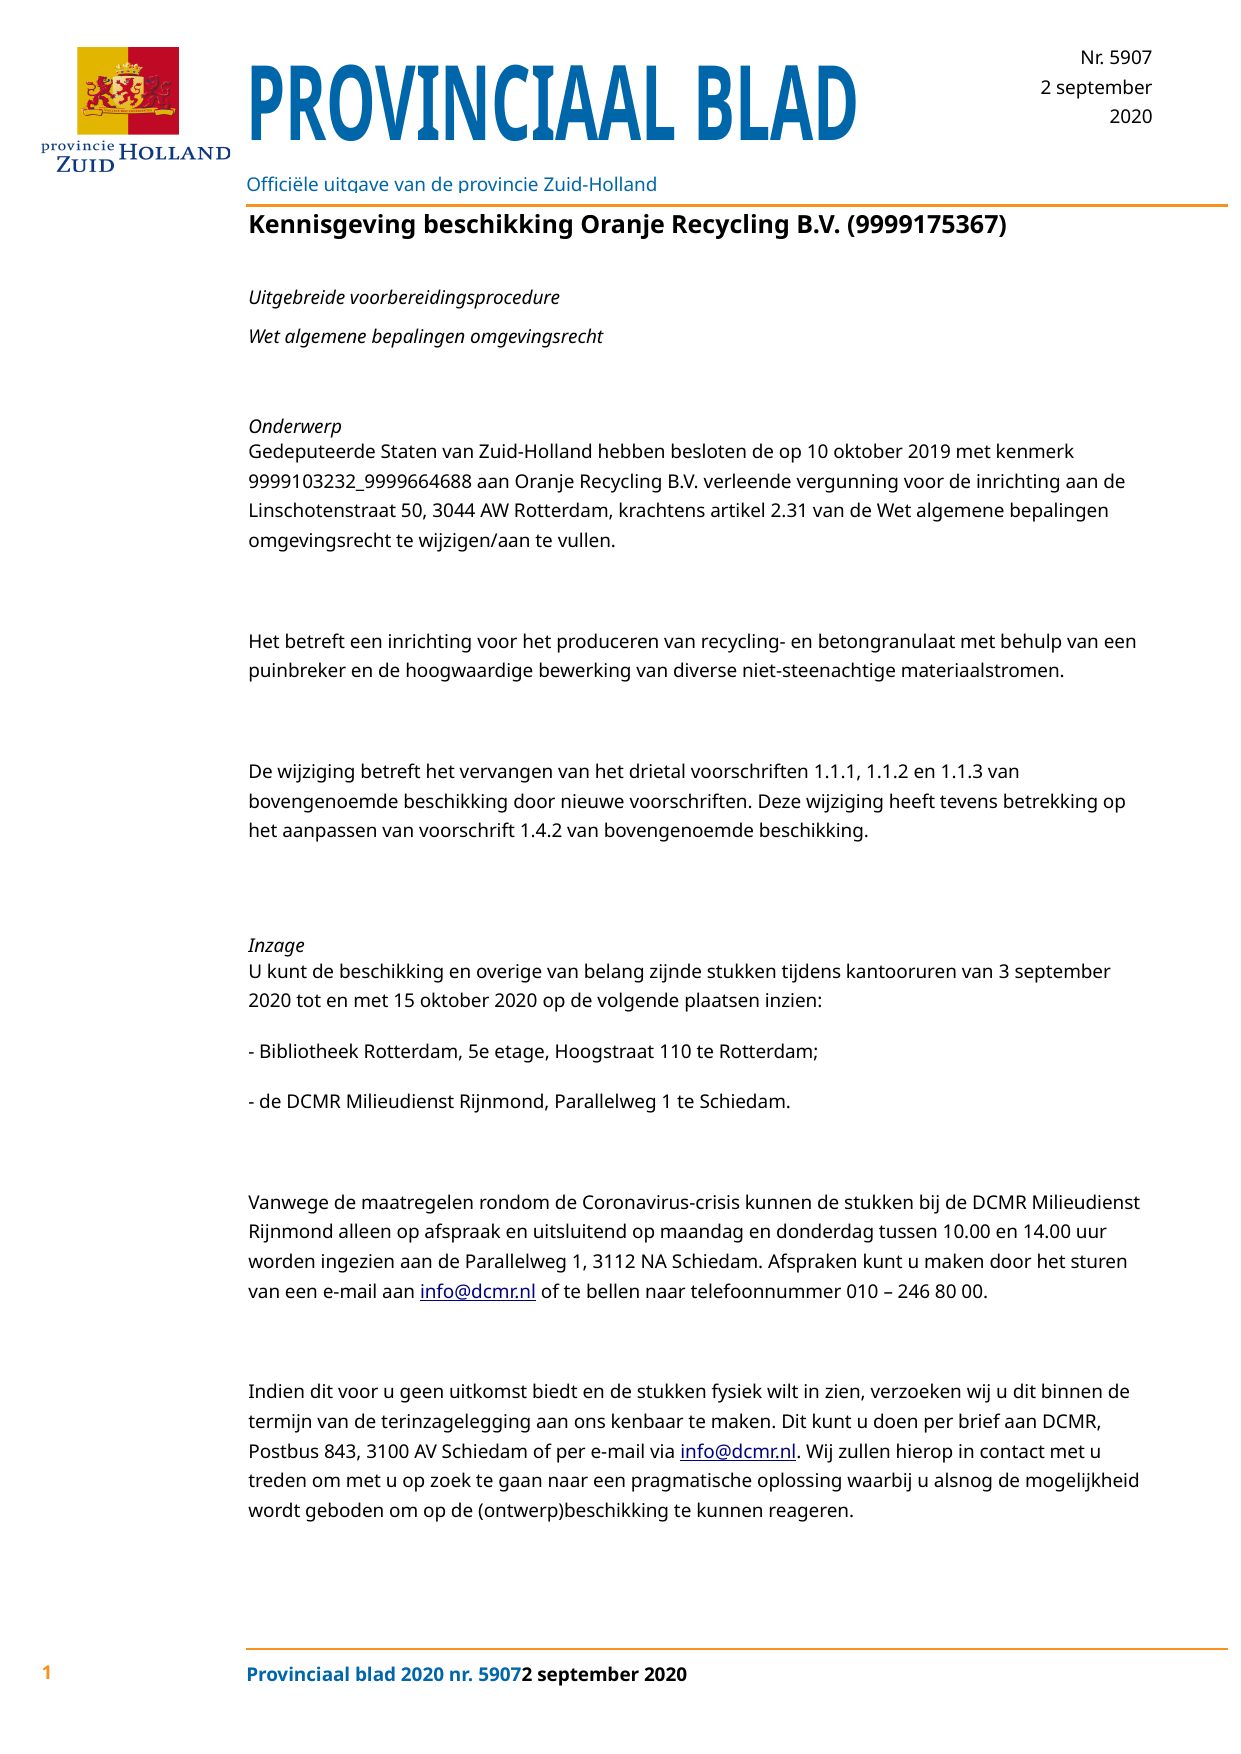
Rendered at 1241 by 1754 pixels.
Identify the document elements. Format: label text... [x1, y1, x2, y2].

text Uitgebreide voorbereidingsprocedure [248, 284, 1152, 309]
text Indien dit voor u geen uitkomst biedt en de stukken fysiek wilt in zien, verzoeken wij u dit binnen de termijn van de terinzagelegging aan ons kenbaar te maken. Dit kunt u doen per brief aan DCMR, Postbus 843, 3100 AV Schiedam of per e-mail via info@dcmr.nl. Wij zullen hierop in contact met u treden om met u op zoek te gaan naar een pragmatische oplossing waarbij u alsnog de mogelijkheid wordt geboden om op de (ontwerp)beschikking te kunnen reageren. [248, 1379, 1152, 1523]
text Wet algemene bepalingen omgevingsrecht [248, 323, 1152, 349]
text - Bibliotheek Rotterdam, 5e etage, Hoogstraat 110 te Rotterdam; [248, 1038, 1152, 1063]
text Vanwege de maatregelen rondom de Coronavirus-crisis kunnen de stukken bij de DCMR Milieudienst Rijnmond alleen op afspraak en uitsluitend op maandag en donderdag tussen 10.00 en 14.00 uur worden ingezien aan de Parallelweg 1, 3112 NA Schiedam. Afspraken kunt u maken door het sturen van een e-mail aan info@dcmr.nl of te bellen naar telefoonnummer 010 – 246 80 00. [248, 1189, 1152, 1303]
text - de DCMR Milieudienst Rijnmond, Parallelweg 1 te Schiedam. [248, 1088, 1152, 1114]
text U kunt de beschikking en overige van belang zijnde stukken tijdens kantooruren van 3 september 2020 tot en met 15 oktober 2020 op de volgende plaatsen inzien: [248, 958, 1152, 1013]
text Inzage [248, 932, 1152, 958]
text Onderwerp [248, 413, 1152, 438]
text Gedeputeerde Staten van Zuid-Holland hebben besloten de op 10 oktober 2019 met kenmerk 9999103232_9999664688 aan Oranje Recycling B.V. verleende vergunning voor de inrichting aan de Linschotenstraat 50, 3044 AW Rotterdam, krachtens artikel 2.31 van de Wet algemene bepalingen omgevingsrecht te wijzigen/aan te vullen. [248, 438, 1152, 553]
text De wijziging betreft het vervangen van het drietal voorschriften 1.1.1, 1.1.2 en 1.1.3 van bovengenoemde beschikking door nieuwe voorschriften. Deze wijziging heeft tevens betrekking op het aanpassen van voorschrift 1.4.2 van bovengenoemde beschikking. [248, 758, 1152, 843]
text Kennisgeving beschikking Oranje Recycling B.V. (9999175367) [248, 207, 1152, 241]
picture [41, 47, 231, 172]
text Het betreft een inrichting voor het produceren van recycling- en betongranulaat met behulp van een puinbreker en de hoogwaardige bewerking van diverse niet-steenachtige materiaalstromen. [248, 628, 1152, 683]
